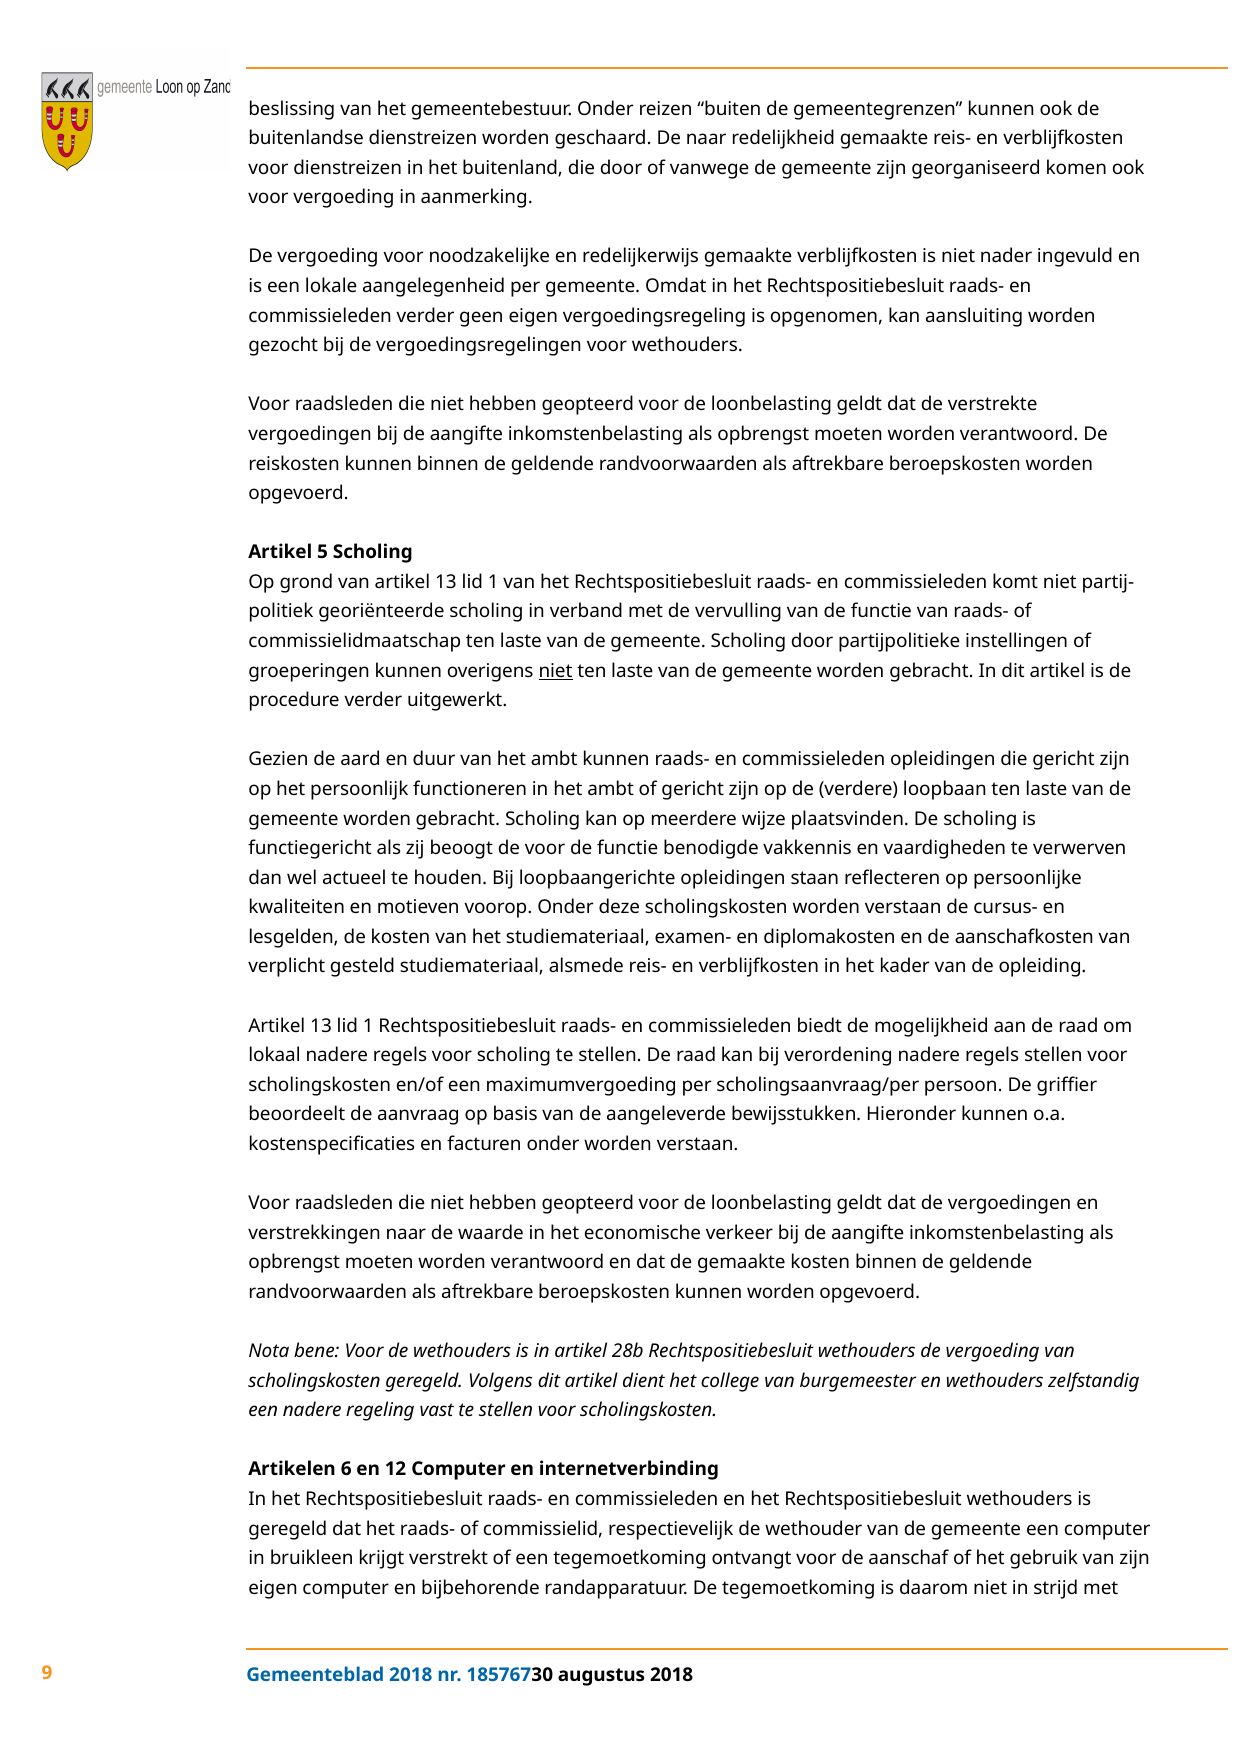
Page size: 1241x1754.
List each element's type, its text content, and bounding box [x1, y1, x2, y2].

text De vergoeding voor noodzakelijke en redelijkerwijs gemaakte verblijfkosten is niet nader ingevuld en is een lokale aangelegenheid per gemeente. Omdat in het Rechtspositiebesluit raads- en commissieleden verder geen eigen vergoedingsregeling is opgenomen, kan aansluiting worden gezocht bij de vergoedingsregelingen voor wethouders. [248, 243, 1152, 357]
text Artikel 13 lid 1 Rechtspositiebesluit raads- en commissieleden biedt de mogelijkheid aan de raad om lokaal nadere regels voor scholing te stellen. De raad kan bij verordening nadere regels stellen voor scholingskosten en/of een maximumvergoeding per scholingsaanvraag/per persoon. De griffier beoordeelt de aanvraag op basis van de aangeleverde bewijsstukken. Hieronder kunnen o.a. kostenspecificaties en facturen onder worden verstaan. [248, 1012, 1152, 1156]
text Nota bene: Voor de wethouders is in artikel 28b Rechtspositiebesluit wethouders de vergoeding van scholingskosten geregeld. Volgens dit artikel dient het college van burgemeester en wethouders zelfstandig een nadere regeling vast te stellen voor scholingskosten. [248, 1337, 1152, 1422]
text Artikelen 6 en 12 Computer en internetverbinding [248, 1456, 1152, 1481]
text Artikel 5 Scholing [248, 538, 1152, 564]
text Voor raadsleden die niet hebben geopteerd voor de loonbelasting geldt dat de verstrekte vergoedingen bij de aangifte inkomstenbelasting als opbrengst moeten worden verantwoord. De reiskosten kunnen binnen de geldende randvoorwaarden als aftrekbare beroepskosten worden opgevoerd. [248, 391, 1152, 505]
text Op grond van artikel 13 lid 1 van het Rechtspositiebesluit raads- en commissieleden komt niet partij-politiek georiënteerde scholing in verband met de vervulling van de functie van raads- of commissielidmaatschap ten laste van de gemeente. Scholing door partijpolitieke instellingen of groeperingen kunnen overigens niet ten laste van de gemeente worden gebracht. In dit artikel is de procedure verder uitgewerkt. [248, 568, 1152, 712]
picture [41, 47, 231, 172]
text Gezien de aard en duur van het ambt kunnen raads- en commissieleden opleidingen die gericht zijn op het persoonlijk functioneren in het ambt of gericht zijn op de (verdere) loopbaan ten laste van de gemeente worden gebracht. Scholing kan op meerdere wijze plaatsvinden. De scholing is functiegericht als zij beoogt de voor de functie benodigde vakkennis en vaardigheden te verwerven dan wel actueel te houden. Bij loopbaangerichte opleidingen staan reflecteren op persoonlijke kwaliteiten en motieven voorop. Onder deze scholingskosten worden verstaan de cursus- en lesgelden, de kosten van het studiemateriaal, examen- en diplomakosten en de aanschafkosten van verplicht gesteld studiemateriaal, alsmede reis- en verblijfkosten in het kader van de opleiding. [248, 746, 1152, 978]
text In het Rechtspositiebesluit raads- en commissieleden en het Rechtspositiebesluit wethouders is geregeld dat het raads- of commissielid, respectievelijk de wethouder van de gemeente een computer in bruikleen krijgt verstrekt of een tegemoetkoming ontvangt voor de aanschaf of het gebruik van zijn eigen computer en bijbehorende randapparatuur. De tegemoetkoming is daarom niet in strijd met [248, 1485, 1152, 1600]
text Voor raadsleden die niet hebben geopteerd voor de loonbelasting geldt dat de vergoedingen en verstrekkingen naar de waarde in het economische verkeer bij de aangifte inkomstenbelasting als opbrengst moeten worden verantwoord en dat de gemaakte kosten binnen de geldende randvoorwaarden als aftrekbare beroepskosten kunnen worden opgevoerd. [248, 1189, 1152, 1304]
text beslissing van het gemeentebestuur. Onder reizen “buiten de gemeentegrenzen” kunnen ook de buitenlandse dienstreizen worden geschaard. De naar redelijkheid gemaakte reis- en verblijfkosten voor dienstreizen in het buitenland, die door of vanwege de gemeente zijn georganiseerd komen ook voor vergoeding in aanmerking. [248, 95, 1152, 209]
